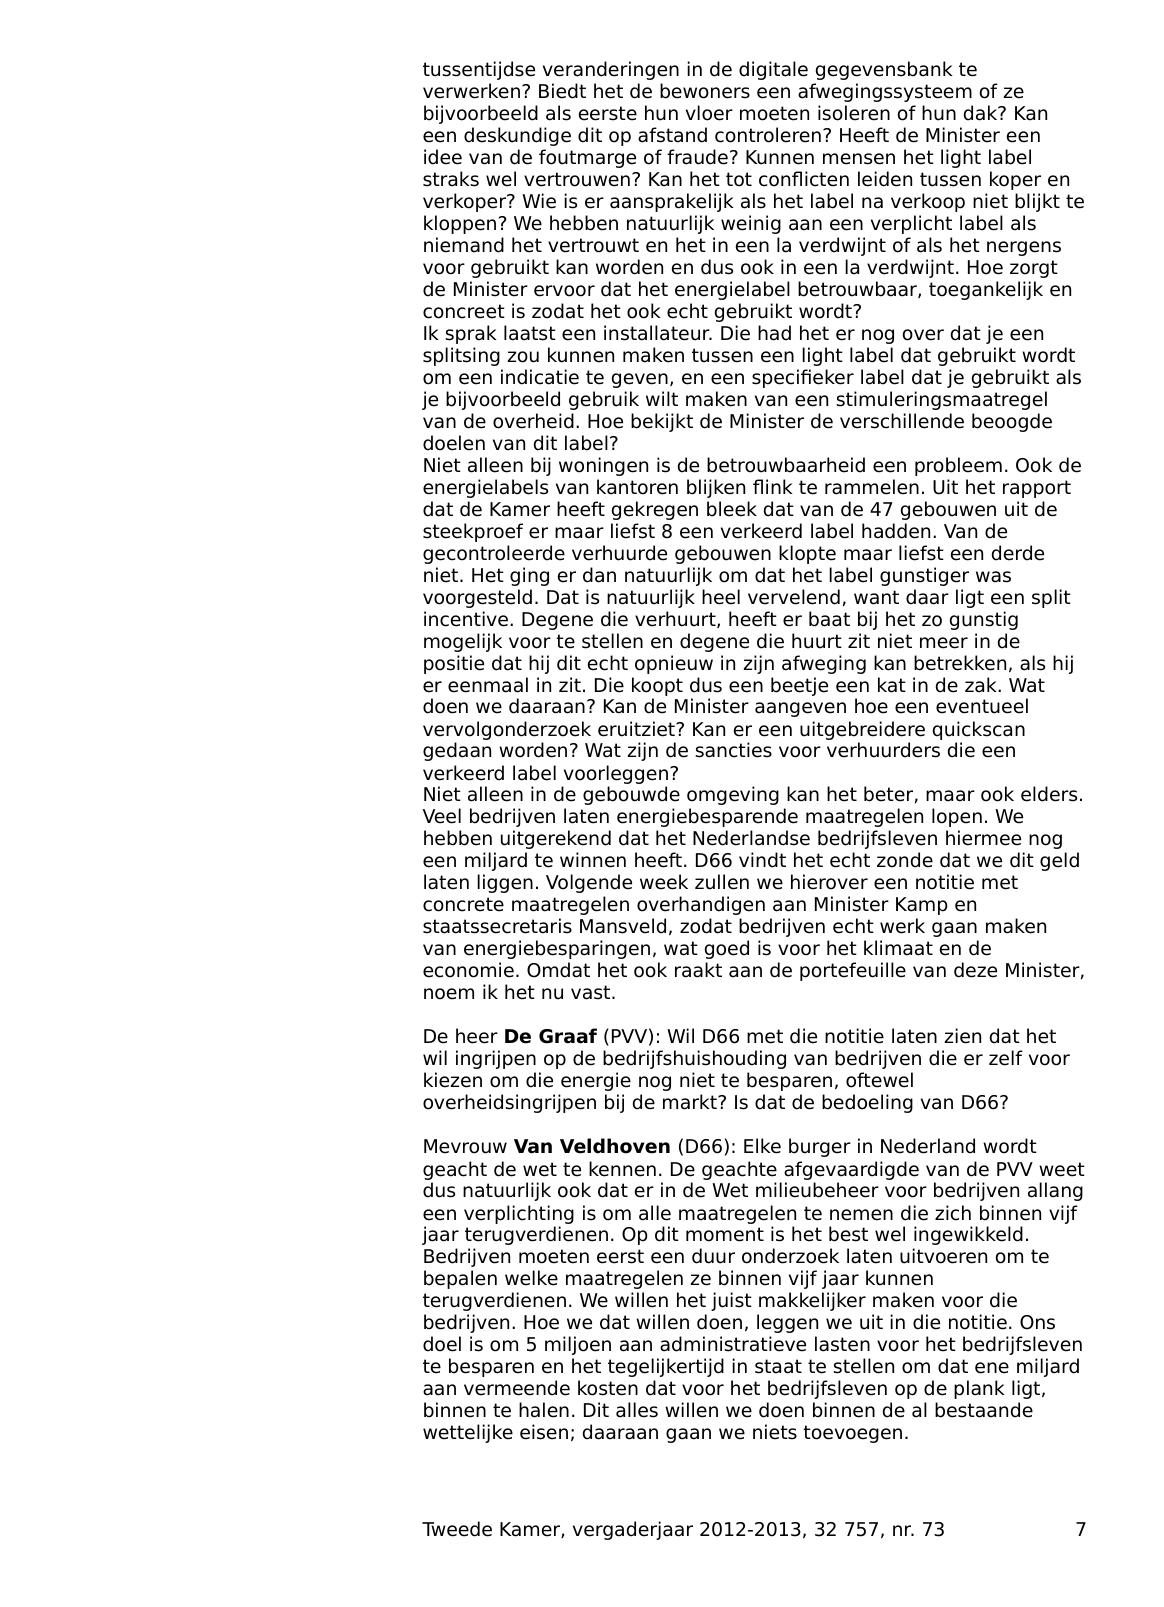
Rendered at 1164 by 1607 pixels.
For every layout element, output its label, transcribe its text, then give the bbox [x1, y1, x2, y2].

text Niet alleen bij woningen is de betrouwbaarheid een probleem. Ook de energielabels van kantoren blijken flink te rammelen. Uit het rapport dat de Kamer heeft gekregen bleek dat van de 47 gebouwen uit de steekproef er maar liefst 8 een verkeerd label hadden. Van de gecontroleerde verhuurde gebouwen klopte maar liefst een derde niet. Het ging er dan natuurlijk om dat het label gunstiger was voorgesteld. Dat is natuurlijk heel vervelend, want daar ligt een split incentive. Degene die verhuurt, heeft er baat bij het zo gunstig mogelijk voor te stellen en degene die huurt zit niet meer in de positie dat hij dit echt opnieuw in zijn afweging kan betrekken, als hij er eenmaal in zit. Die koopt dus een beetje een kat in de zak. Wat doen we daaraan? Kan de Minister aangeven hoe een eventueel vervolgonderzoek eruitziet? Kan er een uitgebreidere quickscan gedaan worden? Wat zijn de sancties voor verhuurders die een verkeerd label voorleggen? [422, 455, 1087, 784]
text Niet alleen in de gebouwde omgeving kan het beter, maar ook elders. Veel bedrijven laten energiebesparende maatregelen lopen. We hebben uitgerekend dat het Nederlandse bedrijfsleven hiermee nog een miljard te winnen heeft. D66 vindt het echt zonde dat we dit geld laten liggen. Volgende week zullen we hierover een notitie met concrete maatregelen overhandigen aan Minister Kamp en staatssecretaris Mansveld, zodat bedrijven echt werk gaan maken van energiebesparingen, wat goed is voor het klimaat en de economie. Omdat het ook raakt aan de portefeuille van deze Minister, noem ik het nu vast. [422, 784, 1087, 1004]
text Ik sprak laatst een installateur. Die had het er nog over dat je een splitsing zou kunnen maken tussen een light label dat gebruikt wordt om een indicatie te geven, en een specifieker label dat je gebruikt als je bijvoorbeeld gebruik wilt maken van een stimuleringsmaatregel van de overheid. Hoe bekijkt de Minister de verschillende beoogde doelen van dit label? [422, 323, 1087, 455]
text tussentijdse veranderingen in de digitale gegevensbank te verwerken? Biedt het de bewoners een afwegingssysteem of ze bijvoorbeeld als eerste hun vloer moeten isoleren of hun dak? Kan een deskundige dit op afstand controleren? Heeft de Minister een idee van de foutmarge of fraude? Kunnen mensen het light label straks wel vertrouwen? Kan het tot conflicten leiden tussen koper en verkoper? Wie is er aansprakelijk als het label na verkoop niet blijkt te kloppen? We hebben natuurlijk weinig aan een verplicht label als niemand het vertrouwt en het in een la verdwijnt of als het nergens voor gebruikt kan worden en dus ook in een la verdwijnt. Hoe zorgt de Minister ervoor dat het energielabel betrouwbaar, toegankelijk en concreet is zodat het ook echt gebruikt wordt? [422, 59, 1087, 323]
text De heer De Graaf (PVV): Wil D66 met die notitie laten zien dat het wil ingrijpen op de bedrijfshuishouding van bedrijven die er zelf voor kiezen om die energie nog niet te besparen, oftewel overheidsingrijpen bij de markt? Is dat de bedoeling van D66? [422, 1026, 1087, 1114]
text Mevrouw Van Veldhoven (D66): Elke burger in Nederland wordt geacht de wet te kennen. De geachte afgevaardigde van de PVV weet dus natuurlijk ook dat er in de Wet milieubeheer voor bedrijven allang een verplichting is om alle maatregelen te nemen die zich binnen vijf jaar terugverdienen. Op dit moment is het best wel ingewikkeld. Bedrijven moeten eerst een duur onderzoek laten uitvoeren om te bepalen welke maatregelen ze binnen vijf jaar kunnen terugverdienen. We willen het juist makkelijker maken voor die bedrijven. Hoe we dat willen doen, leggen we uit in die notitie. Ons doel is om 5 miljoen aan administratieve lasten voor het bedrijfsleven te besparen en het tegelijkertijd in staat te stellen om dat ene miljard aan vermeende kosten dat voor het bedrijfsleven op de plank ligt, binnen te halen. Dit alles willen we doen binnen de al bestaande wettelijke eisen; daaraan gaan we niets toevoegen. [422, 1136, 1087, 1444]
